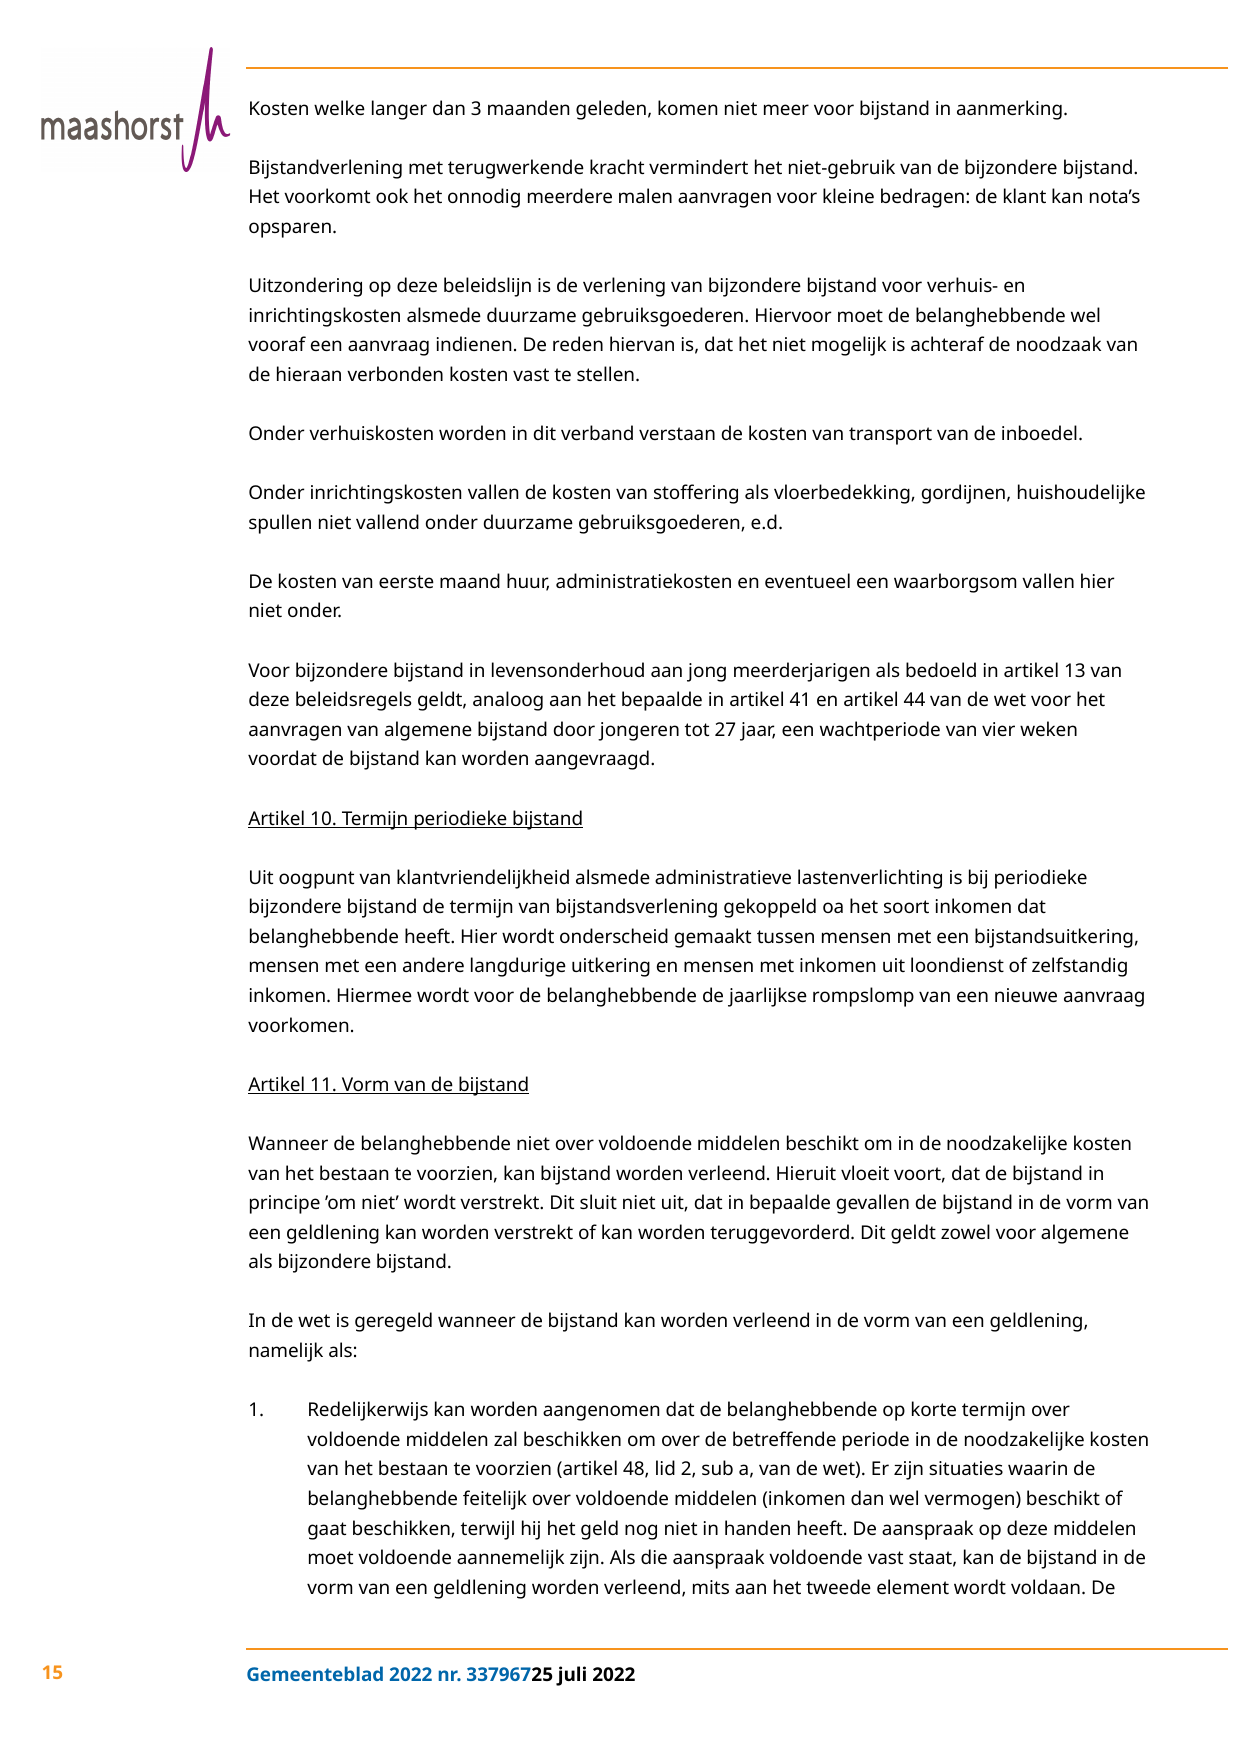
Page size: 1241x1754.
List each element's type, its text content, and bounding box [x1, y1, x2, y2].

text Artikel 10. Termijn periodieke bijstand [248, 805, 1152, 831]
text Uit oogpunt van klantvriendelijkheid alsmede administratieve lastenverlichting is bij periodieke bijzondere bijstand de termijn van bijstandsverlening gekoppeld oa het soort inkomen dat belanghebbende heeft. Hier wordt onderscheid gemaakt tussen mensen met een bijstandsuitkering, mensen met een andere langdurige uitkering en mensen met inkomen uit loondienst of zelfstandig inkomen. Hiermee wordt voor de belanghebbende de jaarlijkse rompslomp van een nieuwe aanvraag voorkomen. [248, 864, 1152, 1038]
text Voor bijzondere bijstand in levensonderhoud aan jong meerderjarigen als bedoeld in artikel 13 van deze beleidsregels geldt, analoog aan het bepaalde in artikel 41 en artikel 44 van de wet voor het aanvragen van algemene bijstand door jongeren tot 27 jaar, een wachtperiode van vier weken voordat de bijstand kan worden aangevraagd. [248, 657, 1152, 771]
text In de wet is geregeld wanneer de bijstand kan worden verleend in de vorm van een geldlening, namelijk als: [248, 1308, 1152, 1363]
text Kosten welke langer dan 3 maanden geleden, komen niet meer voor bijstand in aanmerking. [248, 95, 1152, 121]
picture [41, 47, 231, 172]
text De kosten van eerste maand huur, administratiekosten en eventueel een waarborgsom vallen hier niet onder. [248, 568, 1152, 623]
text Onder inrichtingskosten vallen de kosten van stoffering als vloerbedekking, gordijnen, huishoudelijke spullen niet vallend onder duurzame gebruiksgoederen, e.d. [248, 479, 1152, 535]
text Onder verhuiskosten worden in dit verband verstaan de kosten van transport van de inboedel. [248, 420, 1152, 446]
text Bijstandverlening met terugwerkende kracht vermindert het niet-gebruik van de bijzondere bijstand. Het voorkomt ook het onnodig meerdere malen aanvragen voor kleine bedragen: de klant kan nota’s opsparen. [248, 154, 1152, 239]
list Redelijkerwijs kan worden aangenomen dat de belanghebbende op korte termijn over voldoende middelen zal beschikken om over de betreffende periode in de noodzakelijke kosten van het bestaan te voorzien (artikel 48, lid 2, sub a, van de wet). Er zijn situaties waarin de belanghebbende feitelijk over voldoende middelen (inkomen dan wel vermogen) beschikt of gaat beschikken, terwijl hij het geld nog niet in handen heeft. De aanspraak op deze middelen moet voldoende aannemelijk zijn. Als die aanspraak voldoende vast staat, kan de bijstand in de vorm van een geldlening worden verleend, mits aan het tweede element wordt voldaan. De [248, 1396, 1152, 1600]
text Wanneer de belanghebbende niet over voldoende middelen beschikt om in de noodzakelijke kosten van het bestaan te voorzien, kan bijstand worden verleend. Hieruit vloeit voort, dat de bijstand in principe ’om niet’ wordt verstrekt. Dit sluit niet uit, dat in bepaalde gevallen de bijstand in de vorm van een geldlening kan worden verstrekt of kan worden teruggevorderd. Dit geldt zowel voor algemene als bijzondere bijstand. [248, 1130, 1152, 1274]
text Artikel 11. Vorm van de bijstand [248, 1071, 1152, 1097]
text Uitzondering op deze beleidslijn is de verlening van bijzondere bijstand voor verhuis- en inrichtingskosten alsmede duurzame gebruiksgoederen. Hiervoor moet de belanghebbende wel vooraf een aanvraag indienen. De reden hiervan is, dat het niet mogelijk is achteraf de noodzaak van de hieraan verbonden kosten vast te stellen. [248, 272, 1152, 387]
